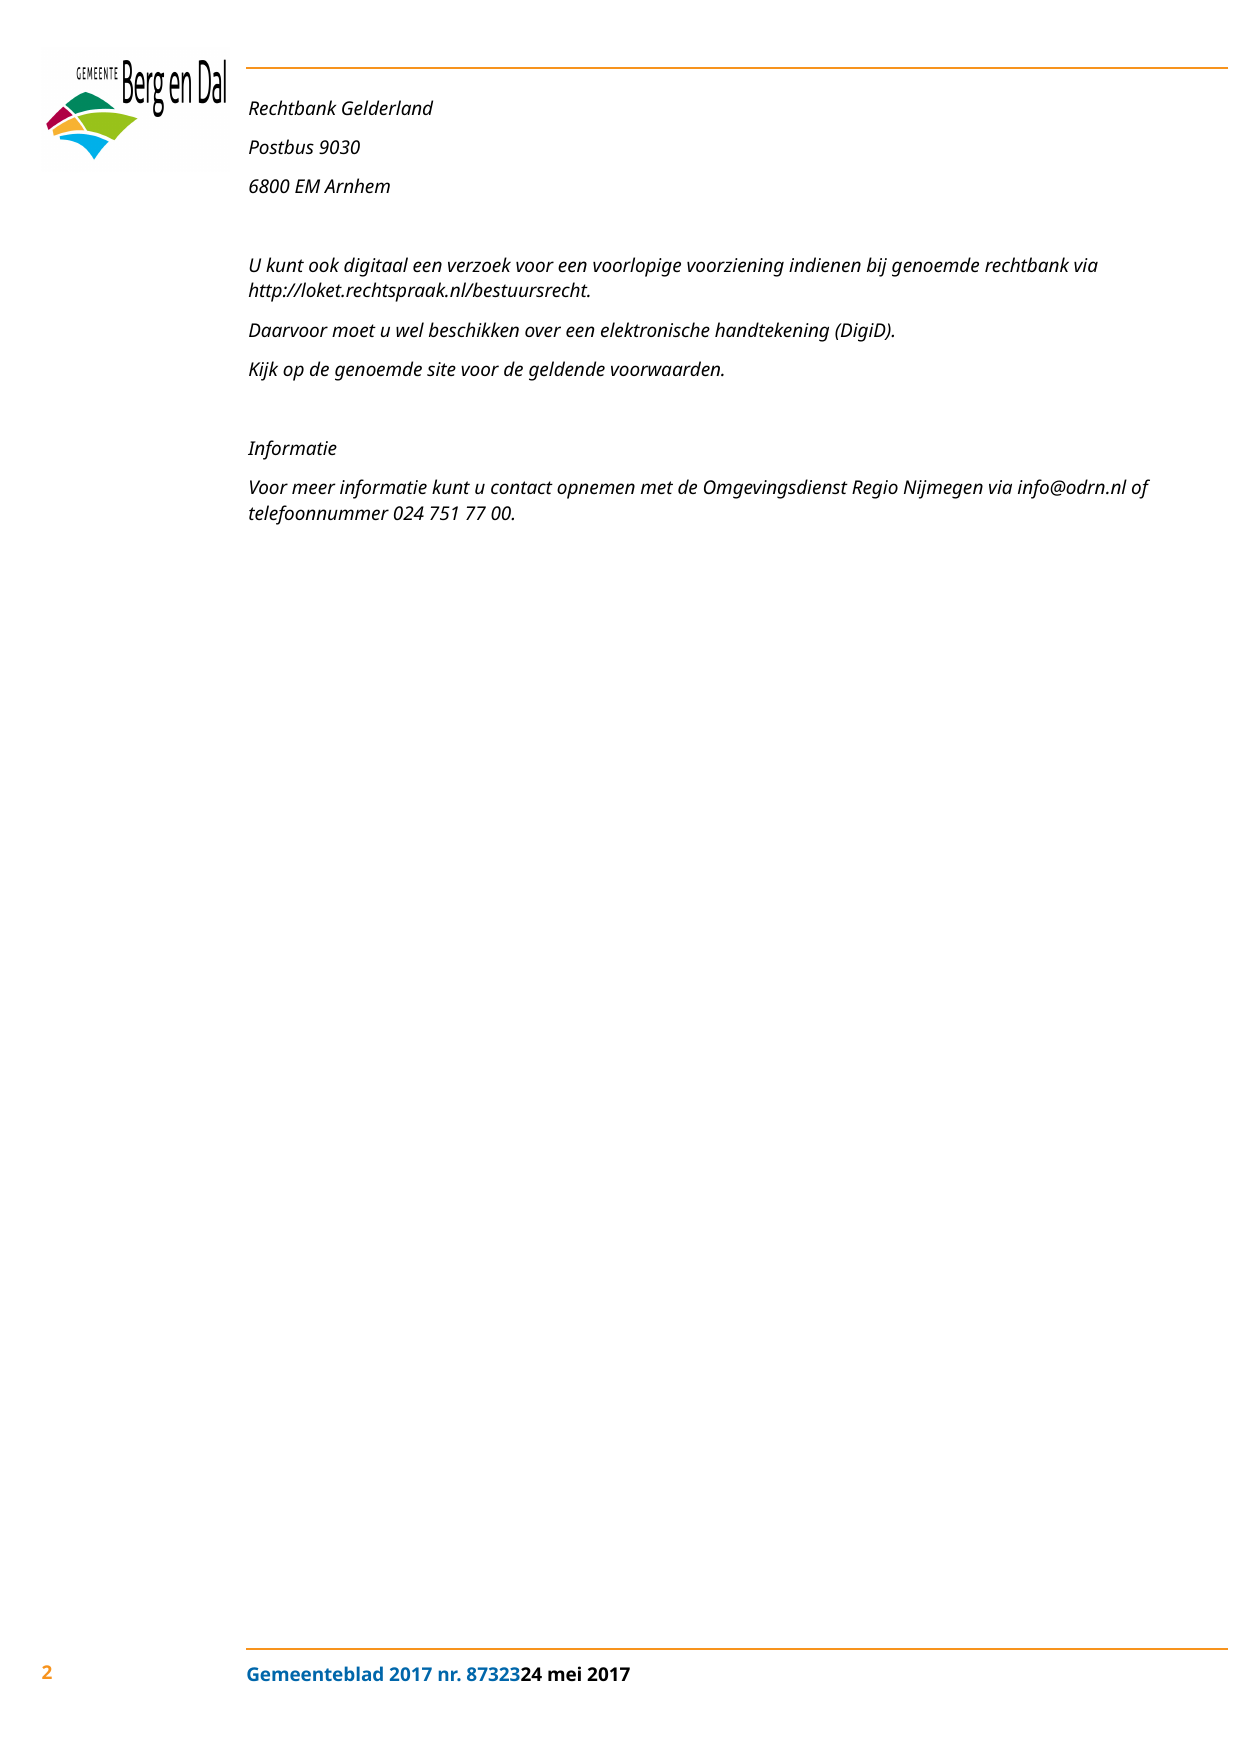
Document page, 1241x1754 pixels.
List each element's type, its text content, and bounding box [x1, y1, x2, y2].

picture [41, 47, 231, 172]
text U kunt ook digitaal een verzoek voor een voorlopige voorziening indienen bij genoemde rechtbank via http://loket.rechtspraak.nl/bestuursrecht. [248, 252, 1152, 303]
text Postbus 9030 [248, 134, 1152, 160]
text Kijk op de genoemde site voor de geldende voorwaarden. [248, 356, 1152, 382]
text Informatie [248, 435, 1152, 460]
text Daarvoor moet u wel beschikken over een elektronische handtekening (DigiD). [248, 317, 1152, 343]
text 6800 EM Arnhem [248, 173, 1152, 199]
text Rechtbank Gelderland [248, 95, 1152, 121]
text Voor meer informatie kunt u contact opnemen met de Omgevingsdienst Regio Nijmegen via info@odrn.nl of telefoonnummer 024 751 77 00. [248, 474, 1152, 525]
